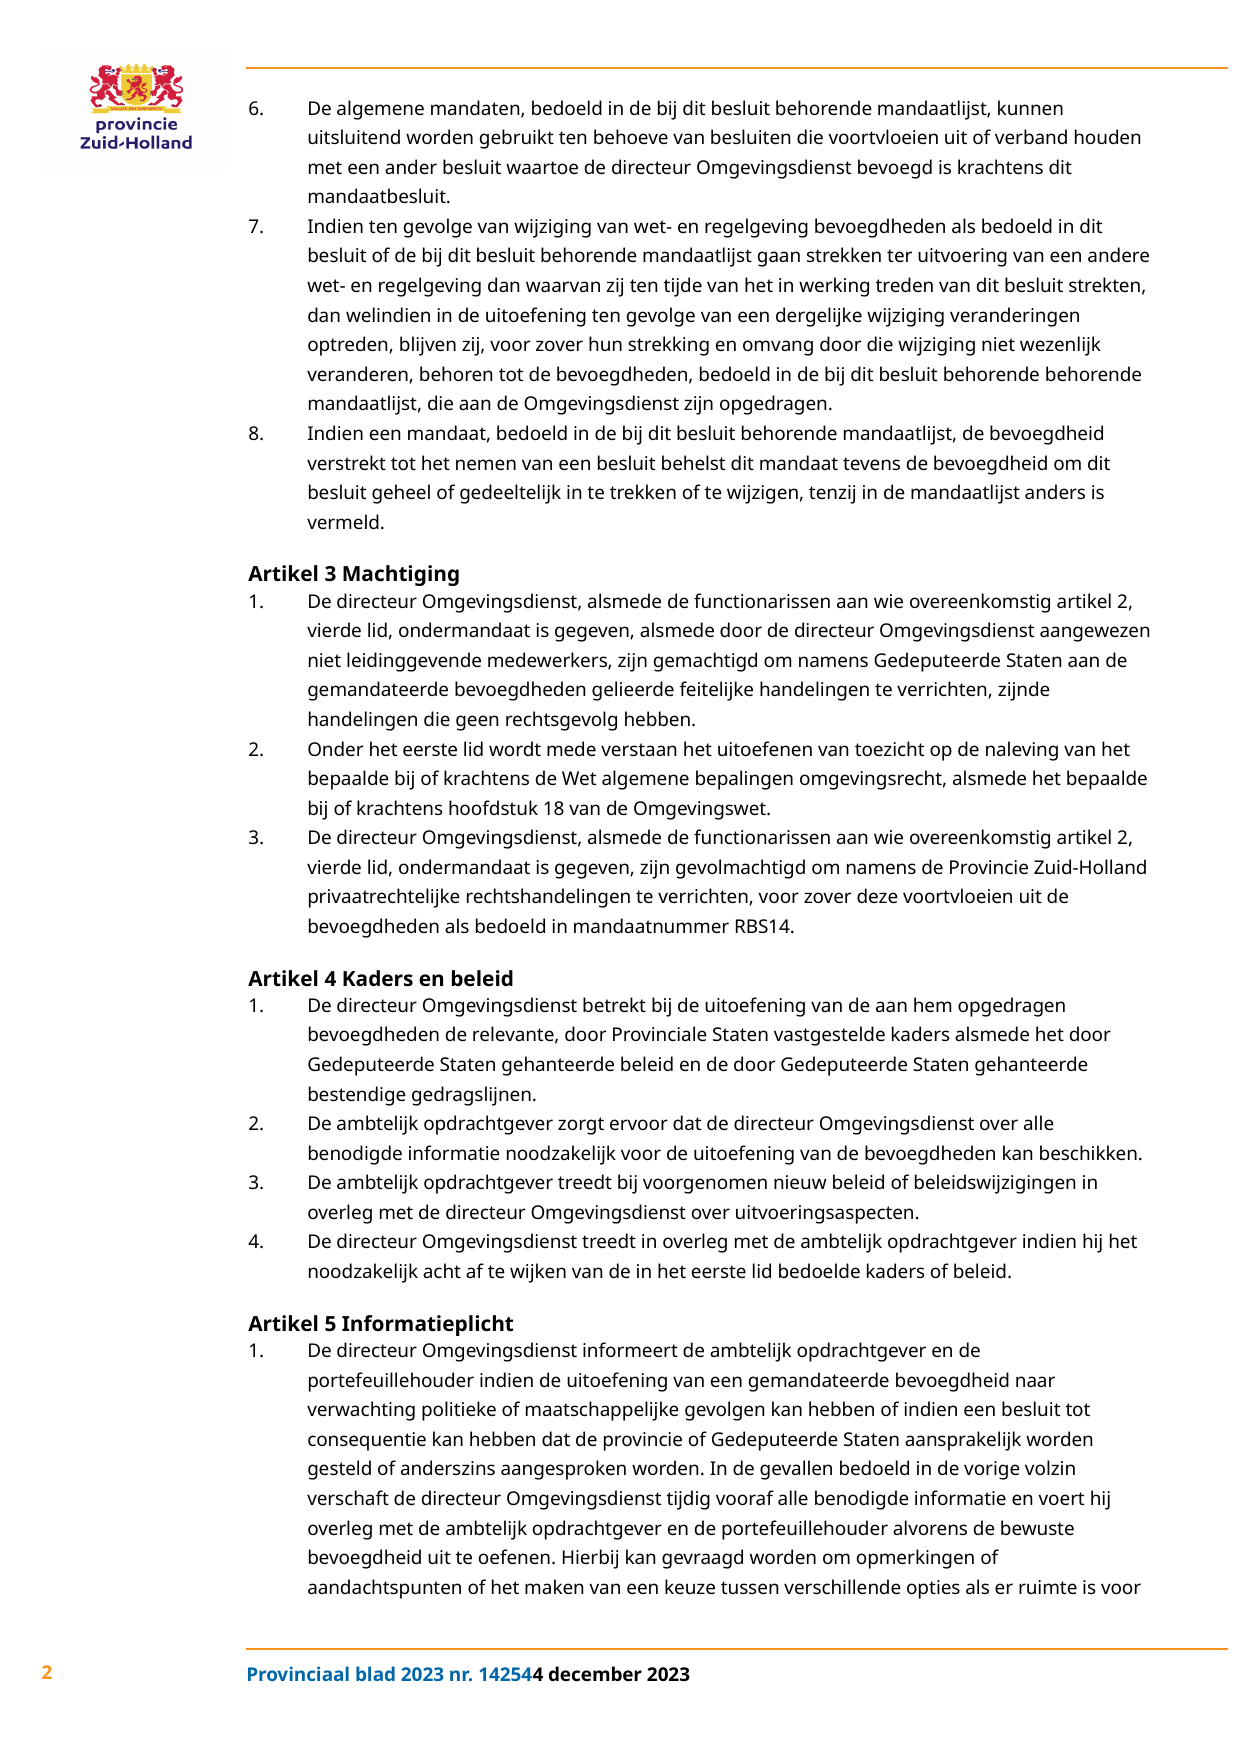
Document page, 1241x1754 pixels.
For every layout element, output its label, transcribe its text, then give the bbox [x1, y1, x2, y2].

list De directeur Omgevingsdienst treedt in overleg met de ambtelijk opdrachtgever indien hij het noodzakelijk acht af te wijken van de in het eerste lid bedoelde kaders of beleid. [248, 1229, 1152, 1284]
list De ambtelijk opdrachtgever treedt bij voorgenomen nieuw beleid of beleidswijzigingen in overleg met de directeur Omgevingsdienst over uitvoeringsaspecten. [248, 1169, 1152, 1225]
list Indien een mandaat, bedoeld in de bij dit besluit behorende mandaatlijst, de bevoegdheid verstrekt tot het nemen van een besluit behelst dit mandaat tevens de bevoegdheid om dit besluit geheel of gedeeltelijk in te trekken of te wijzigen, tenzij in de mandaatlijst anders is vermeld. [248, 420, 1152, 535]
list De algemene mandaten, bedoeld in de bij dit besluit behorende mandaatlijst, kunnen uitsluitend worden gebruikt ten behoeve van besluiten die voortvloeien uit of verband houden met een ander besluit waartoe de directeur Omgevingsdienst bevoegd is krachtens dit mandaatbesluit. [248, 95, 1152, 209]
text Artikel 5 Informatieplicht [248, 1309, 1152, 1337]
text Artikel 4 Kaders en beleid [248, 964, 1152, 992]
list De directeur Omgevingsdienst informeert de ambtelijk opdrachtgever en de portefeuillehouder indien de uitoefening van een gemandateerde bevoegdheid naar verwachting politieke of maatschappelijke gevolgen kan hebben of indien een besluit tot consequentie kan hebben dat de provincie of Gedeputeerde Staten aansprakelijk worden gesteld of anderszins aangesproken worden. In de gevallen bedoeld in de vorige volzin verschaft de directeur Omgevingsdienst tijdig vooraf alle benodigde informatie en voert hij overleg met de ambtelijk opdrachtgever en de portefeuillehouder alvorens de bewuste bevoegdheid uit te oefenen. Hierbij kan gevraagd worden om opmerkingen of aandachtspunten of het maken van een keuze tussen verschillende opties als er ruimte is voor [248, 1337, 1152, 1599]
list Indien ten gevolge van wijziging van wet- en regelgeving bevoegdheden als bedoeld in dit besluit of de bij dit besluit behorende mandaatlijst gaan strekken ter uitvoering van een andere wet- en regelgeving dan waarvan zij ten tijde van het in werking treden van dit besluit strekten, dan welindien in de uitoefening ten gevolge van een dergelijke wijziging veranderingen optreden, blijven zij, voor zover hun strekking en omvang door die wijziging niet wezenlijk veranderen, behoren tot de bevoegdheden, bedoeld in de bij dit besluit behorende behorende mandaatlijst, die aan de Omgevingsdienst zijn opgedragen. [248, 213, 1152, 416]
list Onder het eerste lid wordt mede verstaan het uitoefenen van toezicht op de naleving van het bepaalde bij of krachtens de Wet algemene bepalingen omgevingsrecht, alsmede het bepaalde bij of krachtens hoofdstuk 18 van de Omgevingswet. [248, 736, 1152, 821]
list De directeur Omgevingsdienst betrekt bij de uitoefening van de aan hem opgedragen bevoegdheden de relevante, door Provinciale Staten vastgestelde kaders alsmede het door Gedeputeerde Staten gehanteerde beleid en de door Gedeputeerde Staten gehanteerde bestendige gedragslijnen. [248, 992, 1152, 1107]
list De directeur Omgevingsdienst, alsmede de functionarissen aan wie overeenkomstig artikel 2, vierde lid, ondermandaat is gegeven, alsmede door de directeur Omgevingsdienst aangewezen niet leidinggevende medewerkers, zijn gemachtigd om namens Gedeputeerde Staten aan de gemandateerde bevoegdheden gelieerde feitelijke handelingen te verrichten, zijnde handelingen die geen rechtsgevolg hebben. [248, 588, 1152, 732]
text Artikel 3 Machtiging [248, 559, 1152, 588]
picture [41, 47, 231, 172]
list De ambtelijk opdrachtgever zorgt ervoor dat de directeur Omgevingsdienst over alle benodigde informatie noodzakelijk voor de uitoefening van de bevoegdheden kan beschikken. [248, 1110, 1152, 1166]
list De directeur Omgevingsdienst, alsmede de functionarissen aan wie overeenkomstig artikel 2, vierde lid, ondermandaat is gegeven, zijn gevolmachtigd om namens de Provincie Zuid-Holland privaatrechtelijke rechtshandelingen te verrichten, voor zover deze voortvloeien uit de bevoegdheden als bedoeld in mandaatnummer RBS14. [248, 824, 1152, 939]
